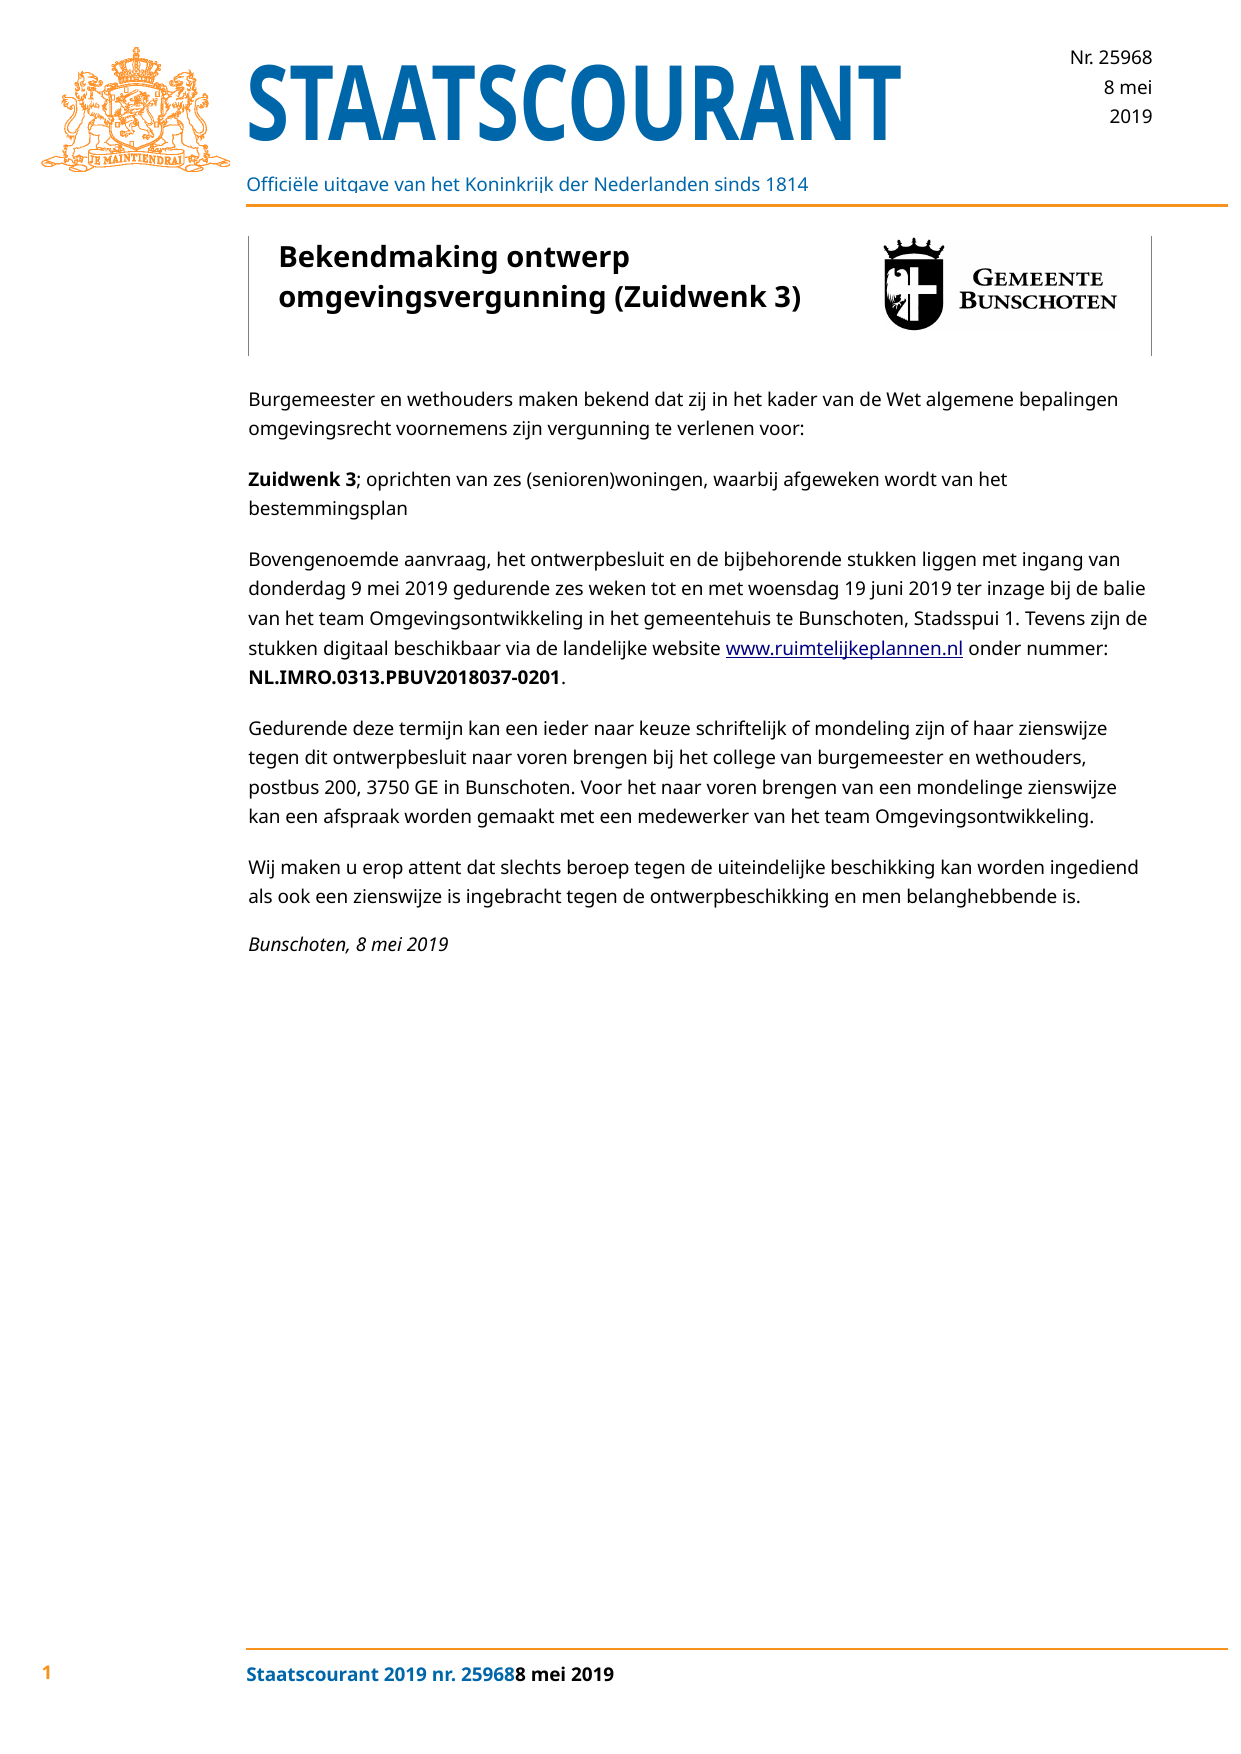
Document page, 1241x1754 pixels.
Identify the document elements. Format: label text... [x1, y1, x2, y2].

text Gedurende deze termijn kan een ieder naar keuze schriftelijk of mondeling zijn of haar zienswijze tegen dit ontwerpbesluit naar voren brengen bij het college van burgemeester en wethouders, postbus 200, 3750 GE in Bunschoten. Voor het naar voren brengen van een mondelinge zienswijze kan een afspraak worden gemaakt met een medewerker van het team Omgevingsontwikkeling. [248, 715, 1152, 829]
text Wij maken u erop attent dat slechts beroep tegen de uiteindelijke beschikking kan worden ingediend als ook een zienswijze is ingebracht tegen de ontwerpbeschikking en men belanghebbende is. [248, 854, 1152, 909]
table_header Bekendmaking ontwerp omgevingsvergunning (Zuidwenk 3) [249, 236, 850, 356]
text Bunschoten, 8 mei 2019 [248, 931, 1152, 957]
text Zuidwenk 3; oprichten van zes (senioren)woningen, waarbij afgeweken wordt van het bestemmingsplan [248, 466, 1152, 521]
text Bovengenoemde aanvraag, het ontwerpbesluit en de bijbehorende stukken liggen met ingang van donderdag 9 mei 2019 gedurende zes weken tot en met woensdag 19 juni 2019 ter inzage bij de balie van het team Omgevingsontwikkeling in het gemeentehuis te Bunschoten, Stadsspui 1. Tevens zijn de stukken digitaal beschikbaar via de landelijke website www.ruimtelijkeplannen.nl onder nummer: NL.IMRO.0313.PBUV2018037-0201. [248, 546, 1152, 690]
text Burgemeester en wethouders maken bekend dat zij in het kader van de Wet algemene bepalingen omgevingsrecht voornemens zijn vergunning te verlenen voor: [248, 386, 1152, 441]
picture [882, 236, 1119, 331]
table_header [850, 236, 1151, 356]
picture [41, 47, 231, 172]
